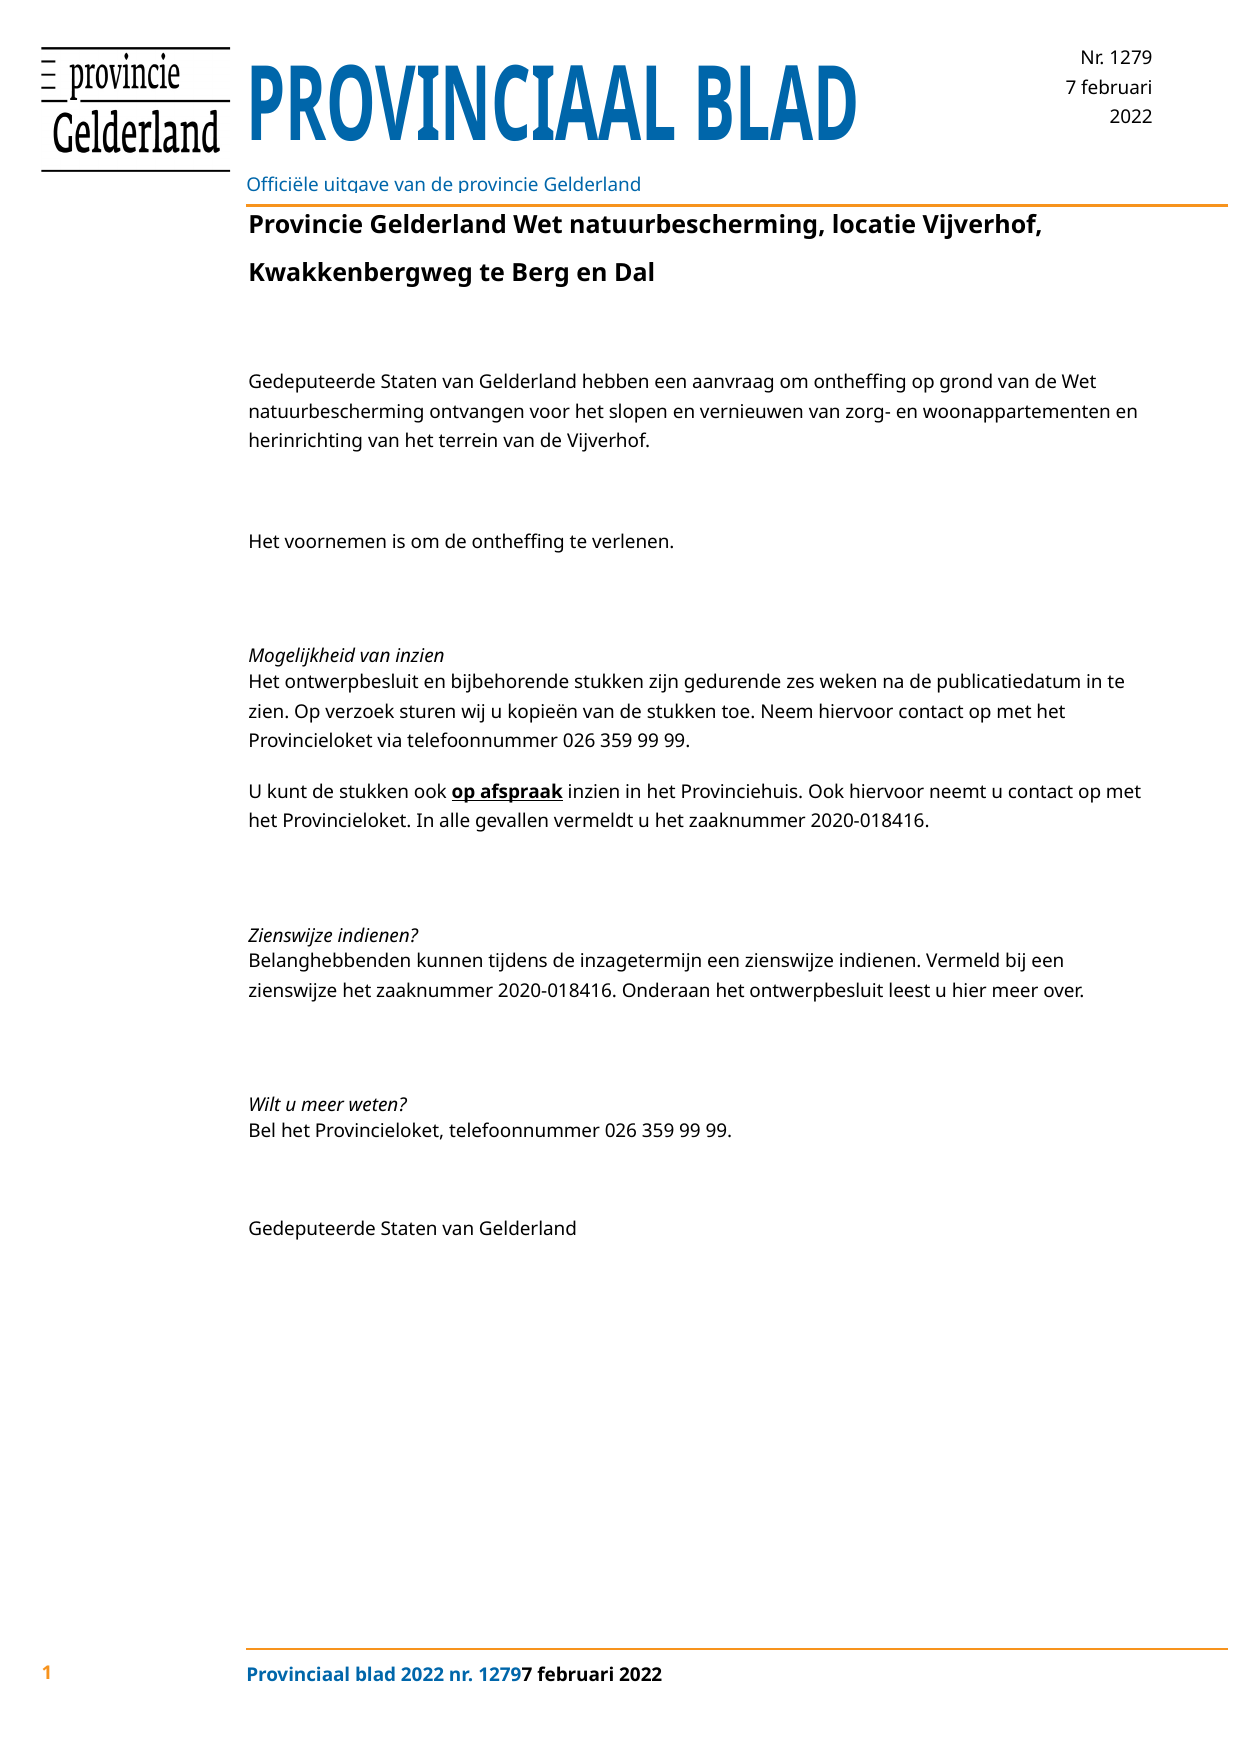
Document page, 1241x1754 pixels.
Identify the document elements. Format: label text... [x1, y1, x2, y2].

text Het ontwerpbesluit en bijbehorende stukken zijn gedurende zes weken na de publicatiedatum in te zien. Op verzoek sturen wij u kopieën van de stukken toe. Neem hiervoor contact op met het Provincieloket via telefoonnummer 026 359 99 99. [248, 668, 1152, 753]
text Zienswijze indienen? [248, 922, 1152, 948]
text Wilt u meer weten? [248, 1092, 1152, 1117]
text U kunt de stukken ook op afspraak inzien in het Provinciehuis. Ook hiervoor neemt u contact op met het Provincieloket. In alle gevallen vermeldt u het zaaknummer 2020-018416. [248, 778, 1152, 833]
text Mogelijkheid van inzien [248, 643, 1152, 668]
text Belanghebbenden kunnen tijdens de inzagetermijn een zienswijze indienen. Vermeld bij een zienswijze het zaaknummer 2020-018416. Onderaan het ontwerpbesluit leest u hier meer over. [248, 948, 1152, 1003]
text Gedeputeerde Staten van Gelderland [248, 1216, 1152, 1241]
picture [41, 47, 231, 172]
text Provincie Gelderland Wet natuurbescherming, locatie Vijverhof, Kwakkenbergweg te Berg en Dal [248, 207, 1152, 288]
text Gedeputeerde Staten van Gelderland hebben een aanvraag om ontheffing op grond van de Wet natuurbescherming ontvangen voor het slopen en vernieuwen van zorg- en woonappartementen en herinrichting van het terrein van de Vijverhof. [248, 368, 1152, 453]
text Bel het Provincieloket, telefoonnummer 026 359 99 99. [248, 1117, 1152, 1143]
text Het voornemen is om de ontheffing te verlenen. [248, 528, 1152, 554]
